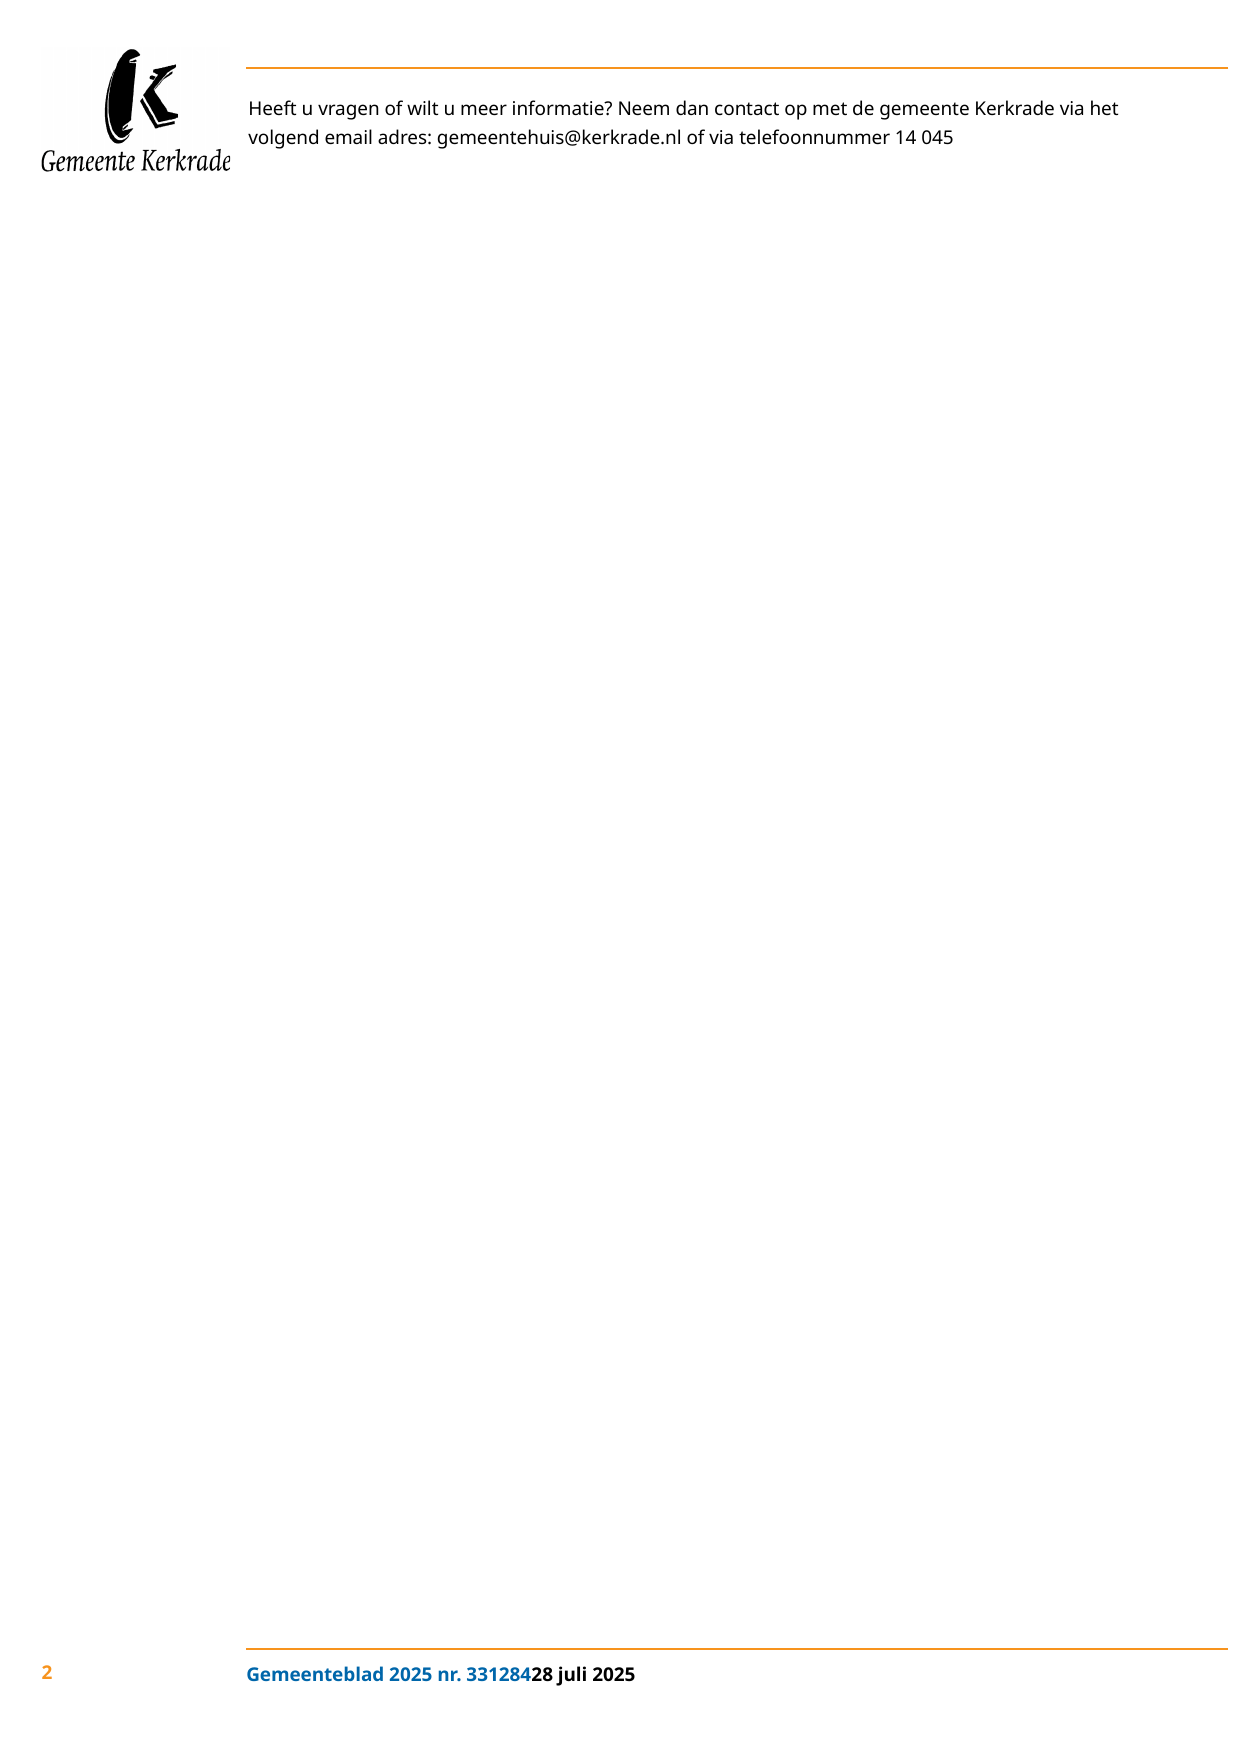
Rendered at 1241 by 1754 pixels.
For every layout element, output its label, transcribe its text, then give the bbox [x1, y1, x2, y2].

picture [41, 47, 231, 172]
text Heeft u vragen of wilt u meer informatie? Neem dan contact op met de gemeente Kerkrade via het volgend email adres: gemeentehuis@kerkrade.nl of via telefoonnummer 14 045 [248, 95, 1152, 150]
